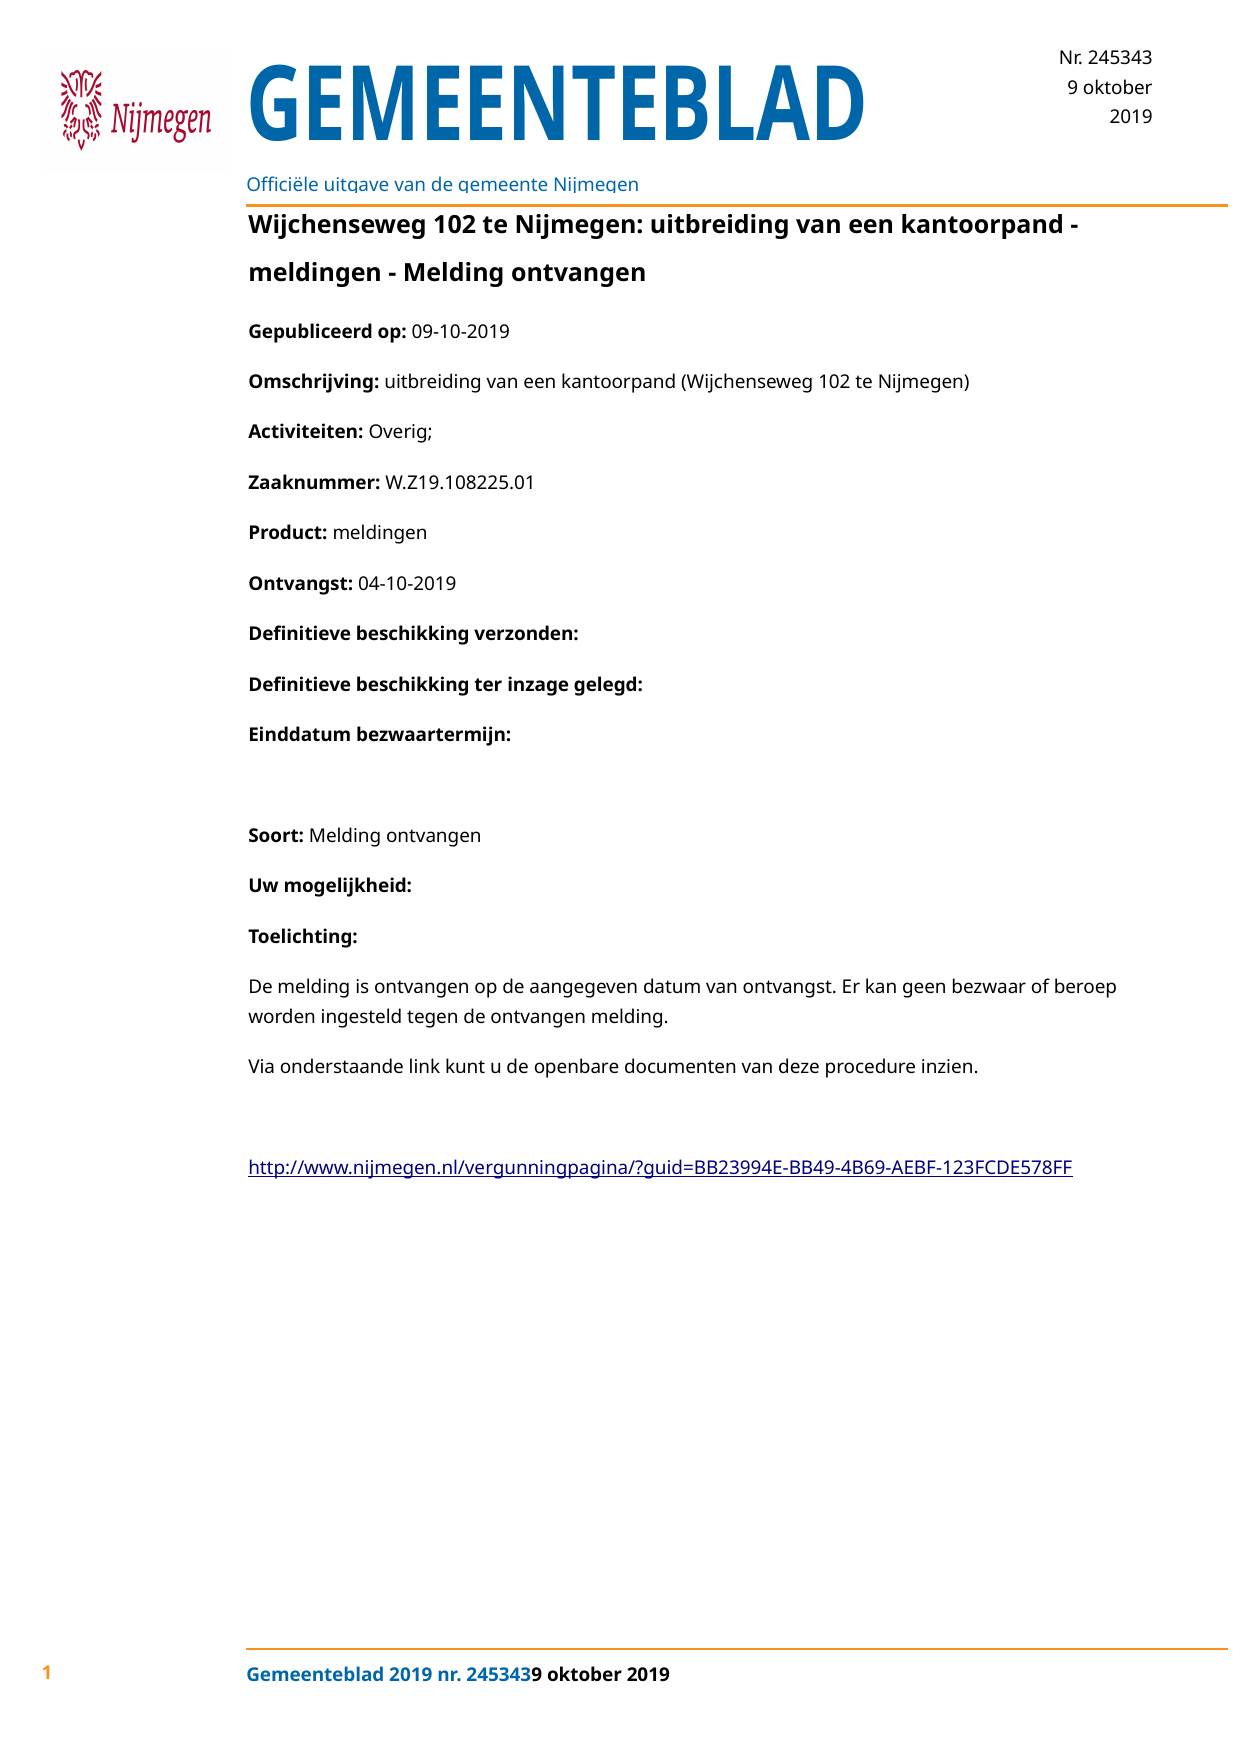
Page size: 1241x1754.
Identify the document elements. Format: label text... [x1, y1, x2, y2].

text Definitieve beschikking verzonden: [248, 620, 1152, 646]
text Zaaknummer: W.Z19.108225.01 [248, 469, 1152, 495]
text http://www.nijmegen.nl/vergunningpagina/?guid=BB23994E-BB49-4B69-AEBF-123FCDE578FF [248, 1154, 1152, 1180]
text Einddatum bezwaartermijn: [248, 721, 1152, 747]
text Definitieve beschikking ter inzage gelegd: [248, 671, 1152, 697]
text Gepubliceerd op: 09-10-2019 [248, 318, 1152, 344]
text Activiteiten: Overig; [248, 419, 1152, 444]
text Uw mogelijkheid: [248, 872, 1152, 898]
text Product: meldingen [248, 519, 1152, 545]
text Wijchenseweg 102 te Nijmegen: uitbreiding van een kantoorpand - meldingen - Melding ontvangen [248, 207, 1152, 288]
text Ontvangst: 04-10-2019 [248, 570, 1152, 596]
text Soort: Melding ontvangen [248, 822, 1152, 848]
picture [41, 47, 231, 172]
text Via onderstaande link kunt u de openbare documenten van deze procedure inzien. [248, 1053, 1152, 1079]
text Toelichting: [248, 923, 1152, 949]
text Omschrijving: uitbreiding van een kantoorpand (Wijchenseweg 102 te Nijmegen) [248, 368, 1152, 394]
text De melding is ontvangen op de aangegeven datum van ontvangst. Er kan geen bezwaar of beroep worden ingesteld tegen de ontvangen melding. [248, 973, 1152, 1029]
